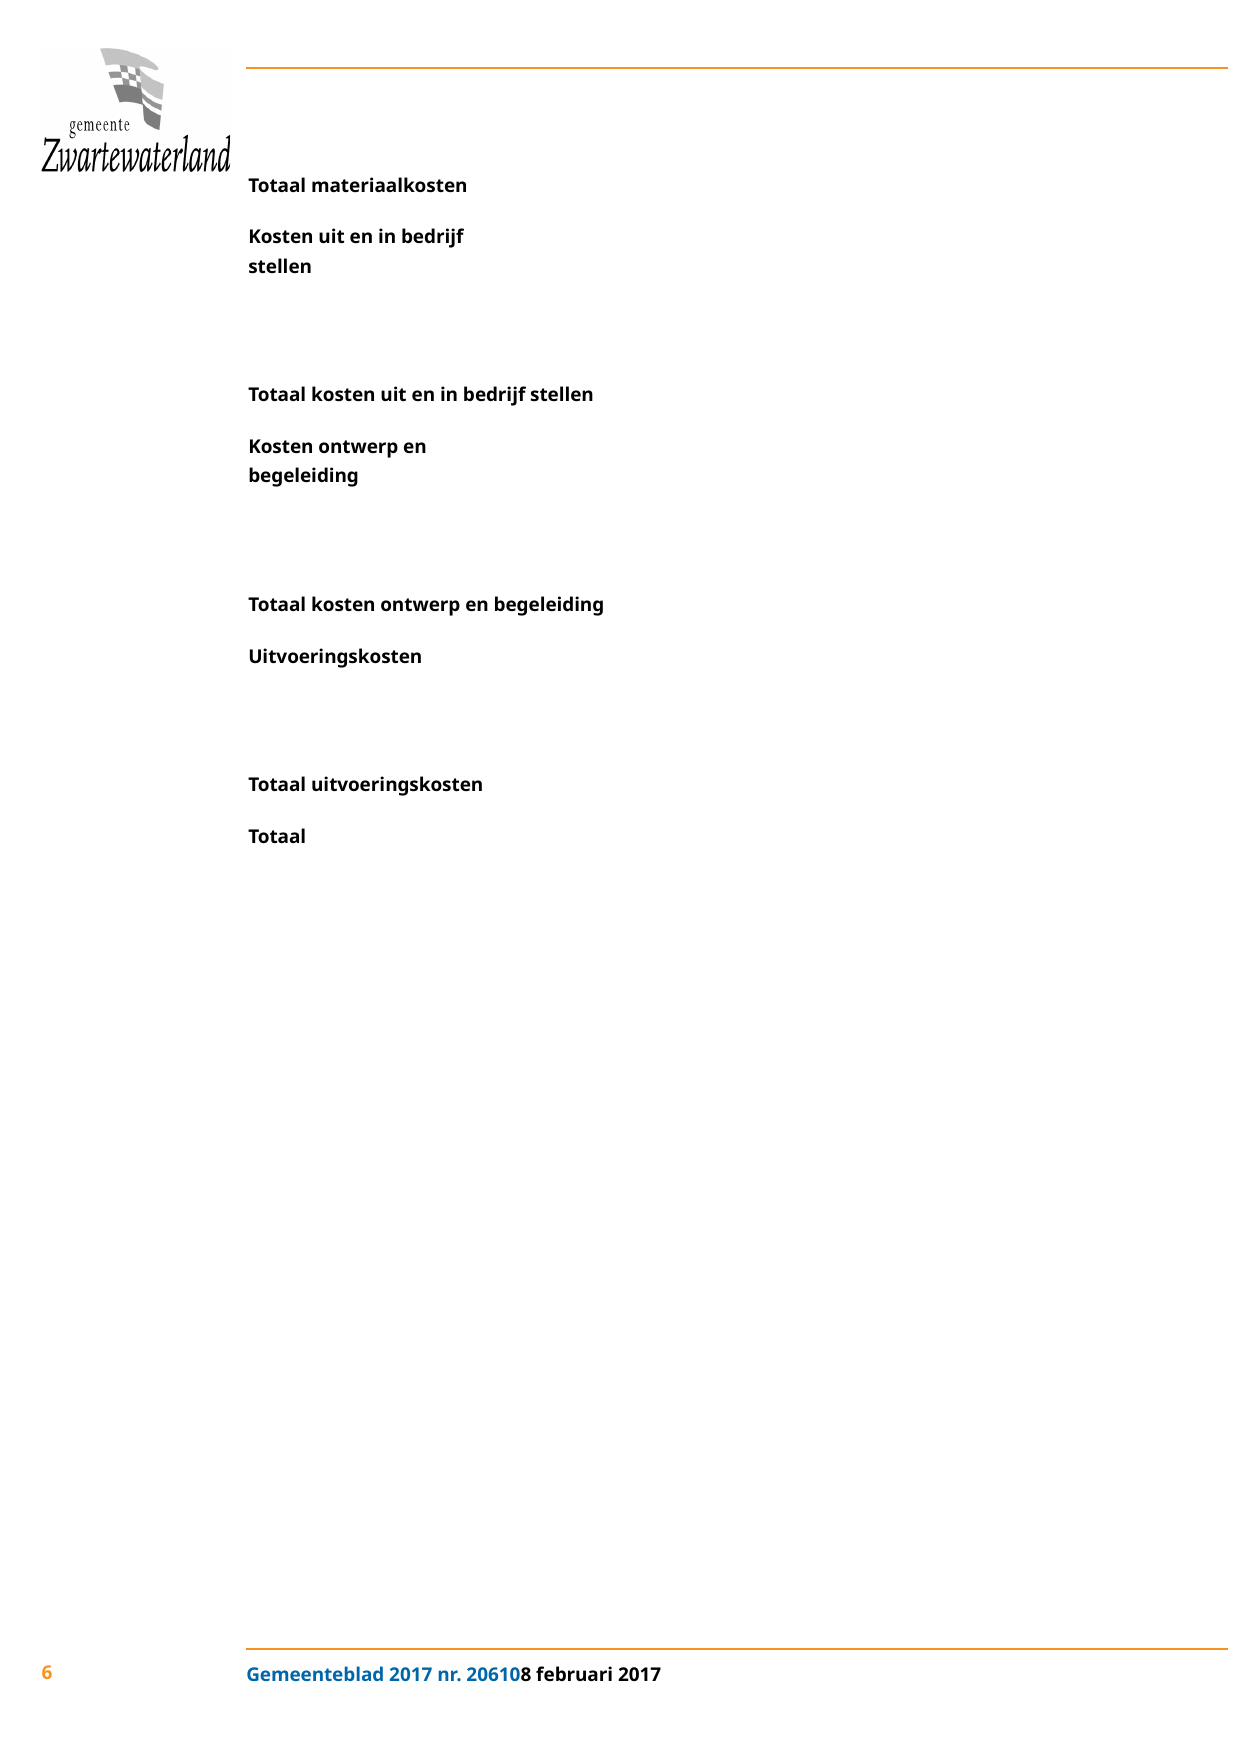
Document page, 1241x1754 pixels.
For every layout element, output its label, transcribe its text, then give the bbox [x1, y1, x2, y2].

table_cell [839, 224, 995, 279]
table_cell [995, 566, 1152, 591]
table_cell [248, 146, 527, 172]
table_cell [683, 514, 839, 540]
table_cell [995, 95, 1152, 121]
table_cell [248, 669, 527, 694]
table_cell Totaal materiaalkosten [248, 172, 995, 198]
table_cell Totaal kosten ontwerp en begeleiding [248, 591, 995, 617]
table_cell [248, 720, 527, 746]
table_cell Totaal uitvoeringskosten [248, 771, 995, 797]
table_cell [683, 720, 839, 746]
table_cell [839, 356, 995, 382]
table_cell [248, 121, 527, 146]
table_cell [995, 382, 1152, 407]
table_cell [248, 514, 527, 540]
table_cell [527, 356, 683, 382]
table_cell [527, 305, 683, 330]
table_cell [995, 305, 1152, 330]
table_cell [683, 224, 839, 279]
table_cell [527, 95, 683, 121]
table_cell [248, 198, 1152, 223]
table_cell [995, 643, 1152, 668]
table_cell [527, 514, 683, 540]
table_cell [995, 172, 1152, 198]
table_cell [248, 694, 527, 720]
table_cell [248, 330, 527, 356]
table_cell [527, 566, 683, 591]
table_cell [527, 746, 683, 771]
table_cell [248, 489, 527, 514]
table_cell [248, 279, 527, 304]
table_cell [527, 433, 683, 488]
table_cell [839, 746, 995, 771]
table_cell [995, 771, 1152, 797]
table_cell [839, 514, 995, 540]
table_cell [839, 121, 995, 146]
table_cell [995, 514, 1152, 540]
table_cell [995, 121, 1152, 146]
table_cell [683, 305, 839, 330]
picture [41, 47, 231, 172]
table_cell [527, 224, 683, 279]
table_cell Kosten uit en in bedrijf stellen [248, 224, 527, 279]
table_cell [995, 823, 1152, 849]
table_cell Totaal kosten uit en in bedrijf stellen [248, 382, 995, 407]
table_cell [527, 540, 683, 566]
table_cell Totaal [248, 823, 995, 849]
table_cell [683, 746, 839, 771]
table_cell [995, 356, 1152, 382]
table_cell [839, 279, 995, 304]
table_cell [683, 330, 839, 356]
table_cell [683, 489, 839, 514]
table_cell [248, 566, 527, 591]
table_cell [248, 408, 1152, 433]
table_cell [839, 540, 995, 566]
table_cell [527, 279, 683, 304]
table_cell Uitvoeringskosten [248, 643, 527, 668]
table_cell [527, 694, 683, 720]
table_cell [839, 489, 995, 514]
table_cell [839, 720, 995, 746]
table_cell [683, 694, 839, 720]
table_cell [683, 433, 839, 488]
table_cell [683, 566, 839, 591]
table_cell [248, 746, 527, 771]
table_cell [839, 305, 995, 330]
table_cell [527, 330, 683, 356]
table_cell [839, 433, 995, 488]
table_cell [995, 146, 1152, 172]
table_cell [248, 356, 527, 382]
table_cell [839, 566, 995, 591]
table_cell [683, 279, 839, 304]
table_cell [527, 669, 683, 694]
table_cell [995, 279, 1152, 304]
table_cell [683, 146, 839, 172]
table_cell [995, 746, 1152, 771]
table_cell [995, 224, 1152, 279]
table_cell [248, 305, 527, 330]
table_cell [839, 146, 995, 172]
table_cell [527, 643, 683, 668]
table_cell [839, 330, 995, 356]
table_cell [683, 121, 839, 146]
table_cell [995, 591, 1152, 617]
table_cell [839, 669, 995, 694]
table_cell [995, 720, 1152, 746]
table_cell [683, 643, 839, 668]
table_cell [995, 489, 1152, 514]
table_cell [527, 720, 683, 746]
table_cell [995, 669, 1152, 694]
table_cell [995, 694, 1152, 720]
table_cell [683, 95, 839, 121]
table_cell [995, 540, 1152, 566]
table_cell [995, 433, 1152, 488]
table_cell [248, 540, 527, 566]
table_cell Kosten ontwerp en begeleiding [248, 433, 527, 488]
table_cell [683, 356, 839, 382]
table_cell [839, 694, 995, 720]
table_cell [248, 797, 1152, 823]
table_cell [995, 330, 1152, 356]
table_cell [248, 95, 527, 121]
table_cell [683, 540, 839, 566]
table_cell [683, 669, 839, 694]
table_cell [839, 95, 995, 121]
table_cell [527, 489, 683, 514]
table_cell [248, 617, 1152, 643]
table_cell [839, 643, 995, 668]
table_cell [527, 121, 683, 146]
table_cell [527, 146, 683, 172]
